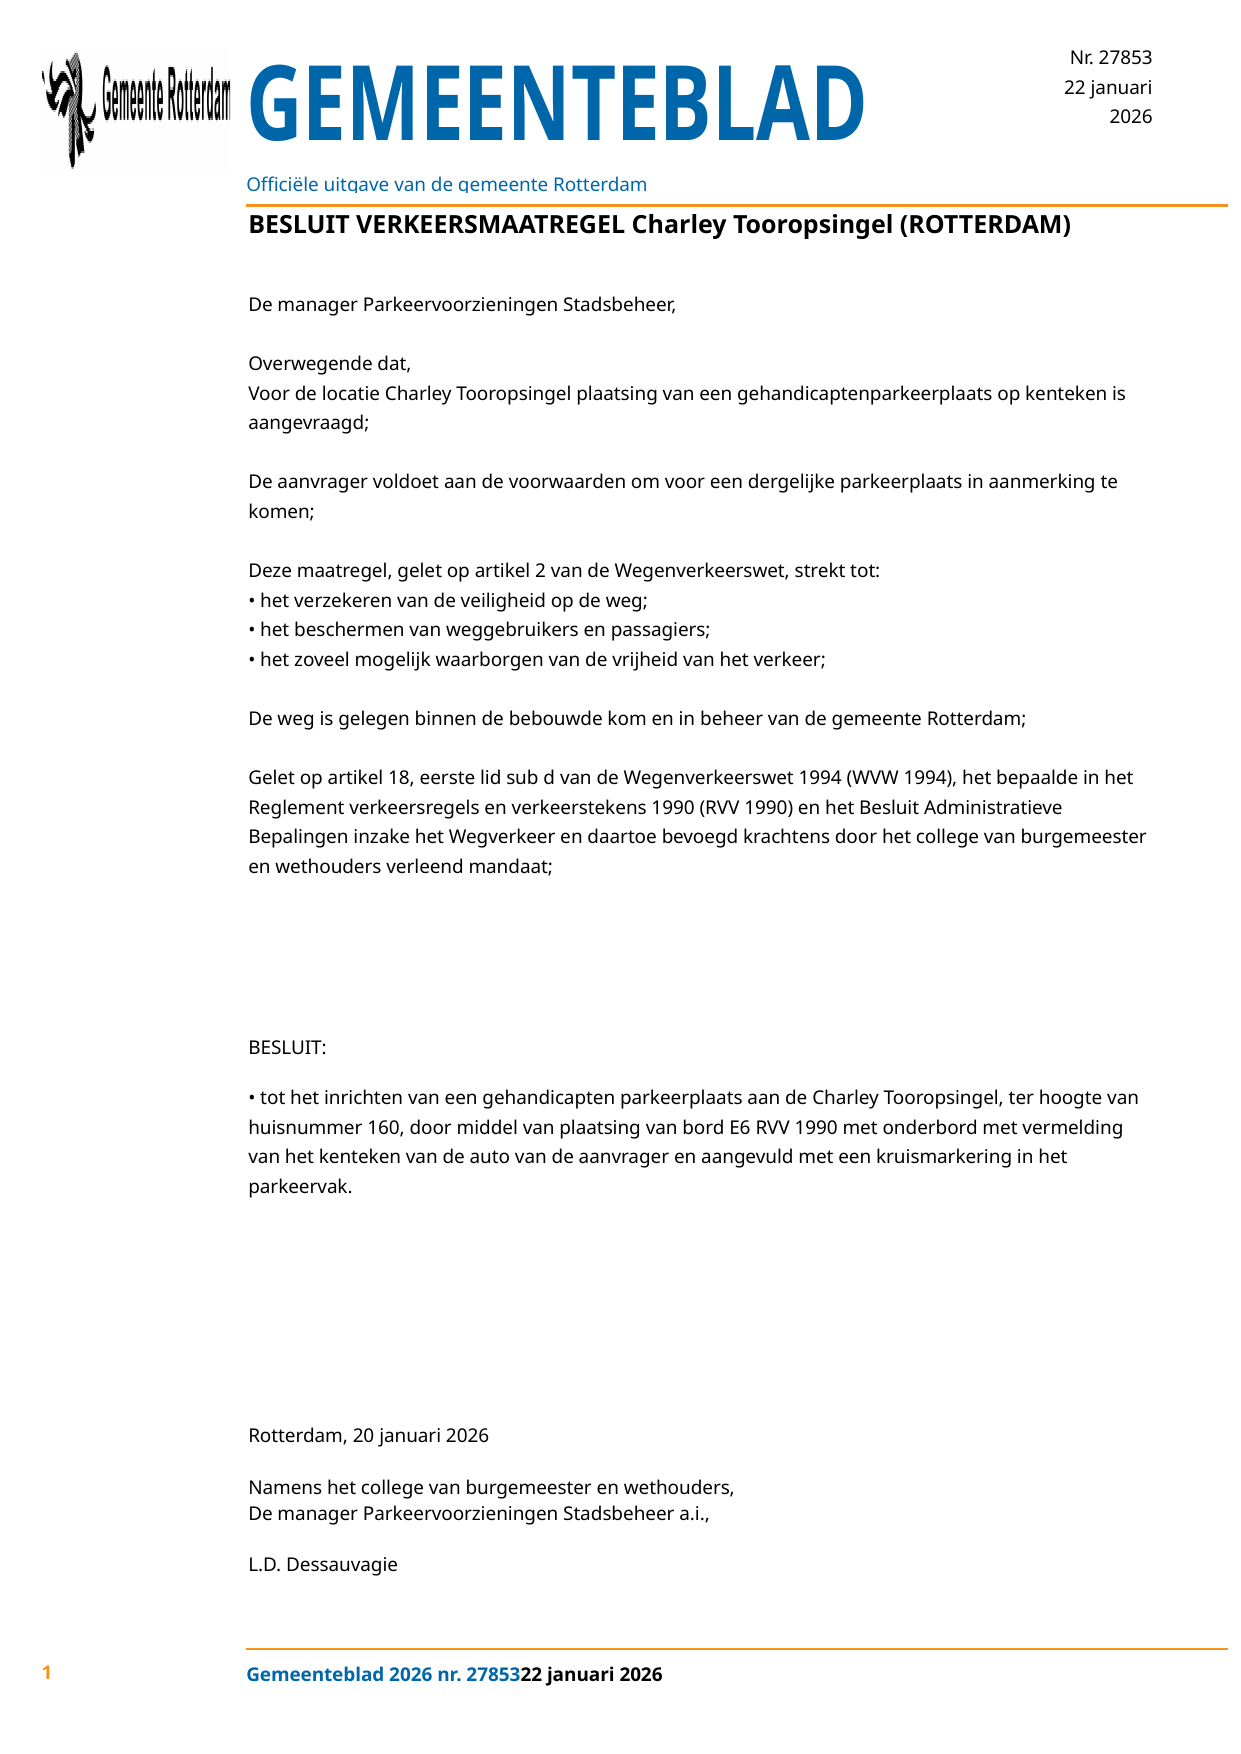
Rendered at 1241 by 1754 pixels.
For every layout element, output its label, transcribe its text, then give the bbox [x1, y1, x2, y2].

text Deze maatregel, gelet op artikel 2 van de Wegenverkeerswet, strekt tot: [248, 557, 1152, 583]
text BESLUIT: [248, 1034, 1152, 1060]
text Rotterdam, 20 januari 2026 [248, 1423, 1152, 1448]
text Voor de locatie Charley Tooropsingel plaatsing van een gehandicaptenparkeerplaats op kenteken is aangevraagd; [248, 380, 1152, 435]
text De aanvrager voldoet aan de voorwaarden om voor een dergelijke parkeerplaats in aanmerking te komen; [248, 468, 1152, 524]
text De manager Parkeervoorzieningen Stadsbeheer, [248, 291, 1152, 317]
text BESLUIT VERKEERSMAATREGEL Charley Tooropsingel (ROTTERDAM) [248, 207, 1152, 241]
text Namens het college van burgemeester en wethouders, [248, 1474, 1152, 1500]
text De weg is gelegen binnen de bebouwde kom en in beheer van de gemeente Rotterdam; [248, 705, 1152, 731]
text • het beschermen van weggebruikers en passagiers; [248, 616, 1152, 642]
text • tot het inrichten van een gehandicapten parkeerplaats aan de Charley Tooropsingel, ter hoogte van huisnummer 160, door middel van plaatsing van bord E6 RVV 1990 met onderbord met vermelding van het kenteken van de auto van de aanvrager en aangevuld met een kruismarkering in het parkeervak. [248, 1084, 1152, 1199]
text De manager Parkeervoorzieningen Stadsbeheer a.i., [248, 1500, 1152, 1526]
text • het verzekeren van de veiligheid op de weg; [248, 587, 1152, 613]
picture [41, 47, 231, 172]
text • het zoveel mogelijk waarborgen van de vrijheid van het verkeer; [248, 646, 1152, 672]
text L.D. Dessauvagie [248, 1551, 1152, 1577]
text Gelet op artikel 18, eerste lid sub d van de Wegenverkeerswet 1994 (WVW 1994), het bepaalde in het Reglement verkeersregels en verkeerstekens 1990 (RVV 1990) en het Besluit Administratieve Bepalingen inzake het Wegverkeer en daartoe bevoegd krachtens door het college van burgemeester en wethouders verleend mandaat; [248, 764, 1152, 879]
text Overwegende dat, [248, 350, 1152, 376]
